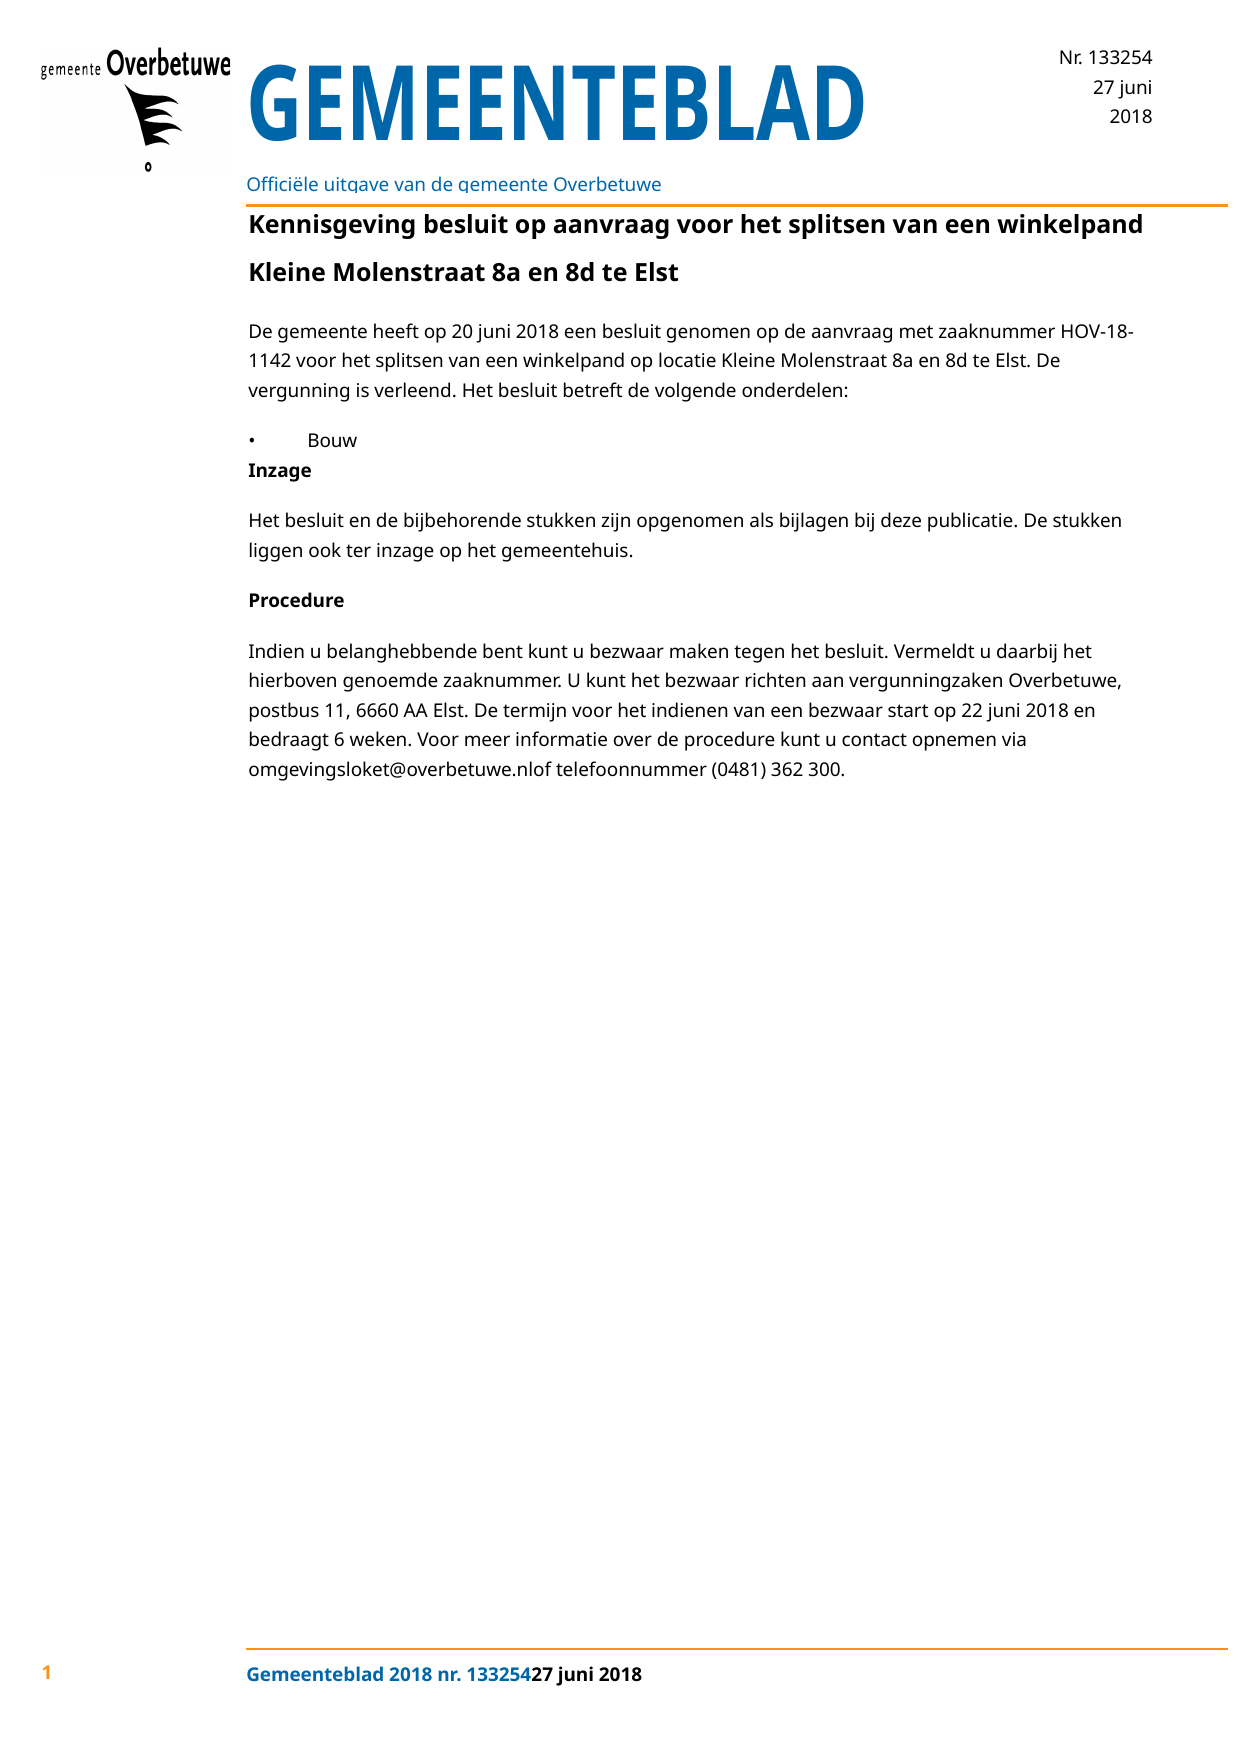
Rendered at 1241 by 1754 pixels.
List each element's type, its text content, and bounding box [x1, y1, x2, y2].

list Bouw [248, 427, 1152, 453]
text Procedure [248, 587, 1152, 613]
picture [41, 47, 231, 172]
text Inzage [248, 457, 1152, 483]
text De gemeente heeft op 20 juni 2018 een besluit genomen op de aanvraag met zaaknummer HOV-18-1142 voor het splitsen van een winkelpand op locatie Kleine Molenstraat 8a en 8d te Elst. De vergunning is verleend. Het besluit betreft de volgende onderdelen: [248, 318, 1152, 403]
text Het besluit en de bijbehorende stukken zijn opgenomen als bijlagen bij deze publicatie. De stukken liggen ook ter inzage op het gemeentehuis. [248, 507, 1152, 563]
text Indien u belanghebbende bent kunt u bezwaar maken tegen het besluit. Vermeldt u daarbij het hierboven genoemde zaaknummer. U kunt het bezwaar richten aan vergunningzaken Overbetuwe, postbus 11, 6660 AA Elst. De termijn voor het indienen van een bezwaar start op 22 juni 2018 en bedraagt 6 weken. Voor meer informatie over de procedure kunt u contact opnemen via omgevingsloket@overbetuwe.nlof telefoonnummer (0481) 362 300. [248, 638, 1152, 782]
text Kennisgeving besluit op aanvraag voor het splitsen van een winkelpand Kleine Molenstraat 8a en 8d te Elst [248, 207, 1152, 288]
